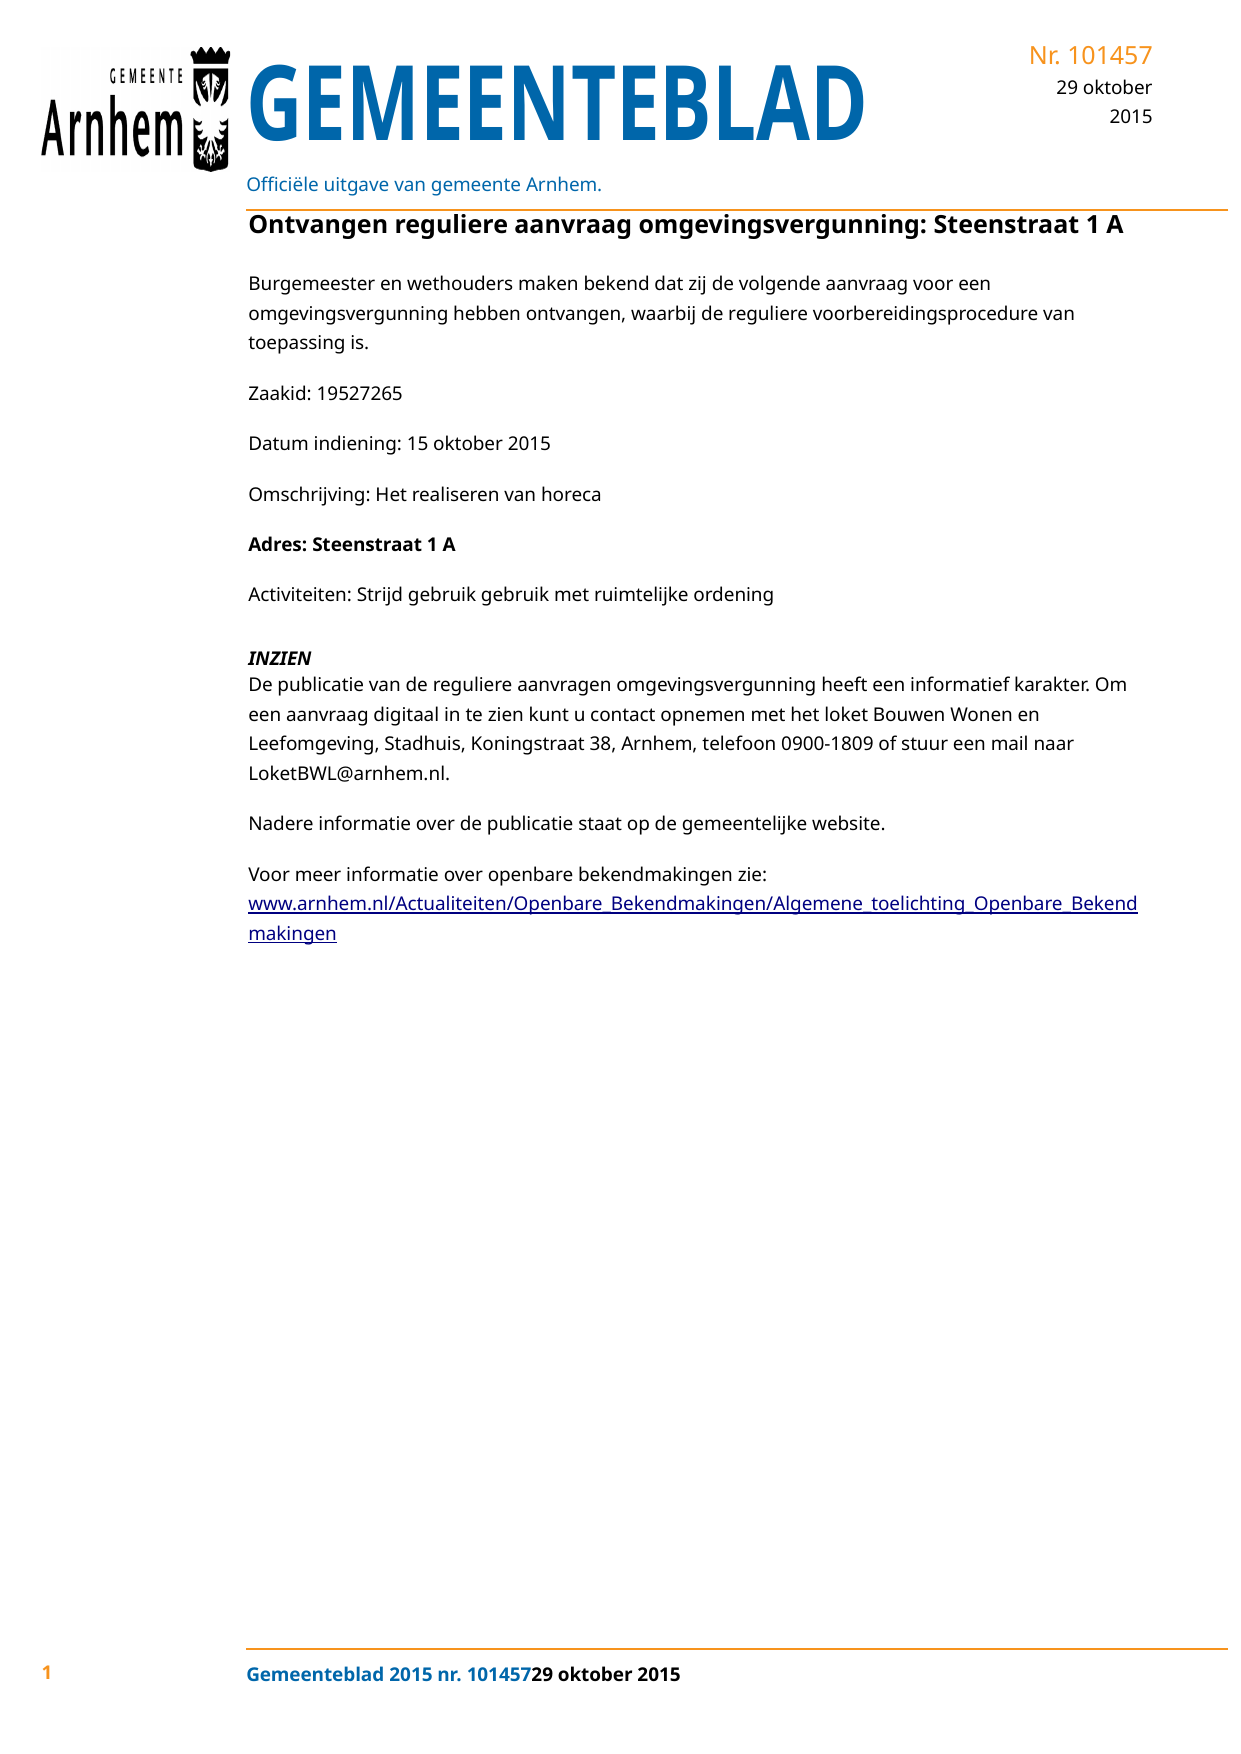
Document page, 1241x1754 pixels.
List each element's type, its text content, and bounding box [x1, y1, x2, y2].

text Datum indiening: 15 oktober 2015 [248, 430, 1152, 456]
text Activiteiten: Strijd gebruik gebruik met ruimtelijke ordening [248, 582, 1152, 607]
text INZIEN [248, 646, 1152, 671]
text Zaakid: 19527265 [248, 380, 1152, 406]
text Adres: Steenstraat 1 A [248, 531, 1152, 557]
text Ontvangen reguliere aanvraag omgevingsvergunning: Steenstraat 1 A [248, 211, 1152, 241]
text De publicatie van de reguliere aanvragen omgevingsvergunning heeft een informatief karakter. Om een aanvraag digitaal in te zien kunt u contact opnemen met het loket Bouwen Wonen en Leefomgeving, Stadhuis, Koningstraat 38, Arnhem, telefoon 0900-1809 of stuur een mail naar LoketBWL@arnhem.nl. [248, 671, 1152, 786]
text Nadere informatie over de publicatie staat op de gemeentelijke website. [248, 810, 1152, 836]
text Omschrijving: Het realiseren van horeca [248, 481, 1152, 506]
text Voor meer informatie over openbare bekendmakingen zie: www.arnhem.nl/Actualiteiten/Openbare_Bekendmakingen/Algemene_toelichting_Openbare_Bekendmakingen [248, 861, 1152, 946]
picture [41, 47, 231, 172]
text Burgemeester en wethouders maken bekend dat zij de volgende aanvraag voor een omgevingsvergunning hebben ontvangen, waarbij de reguliere voorbereidingsprocedure van toepassing is. [248, 270, 1152, 355]
